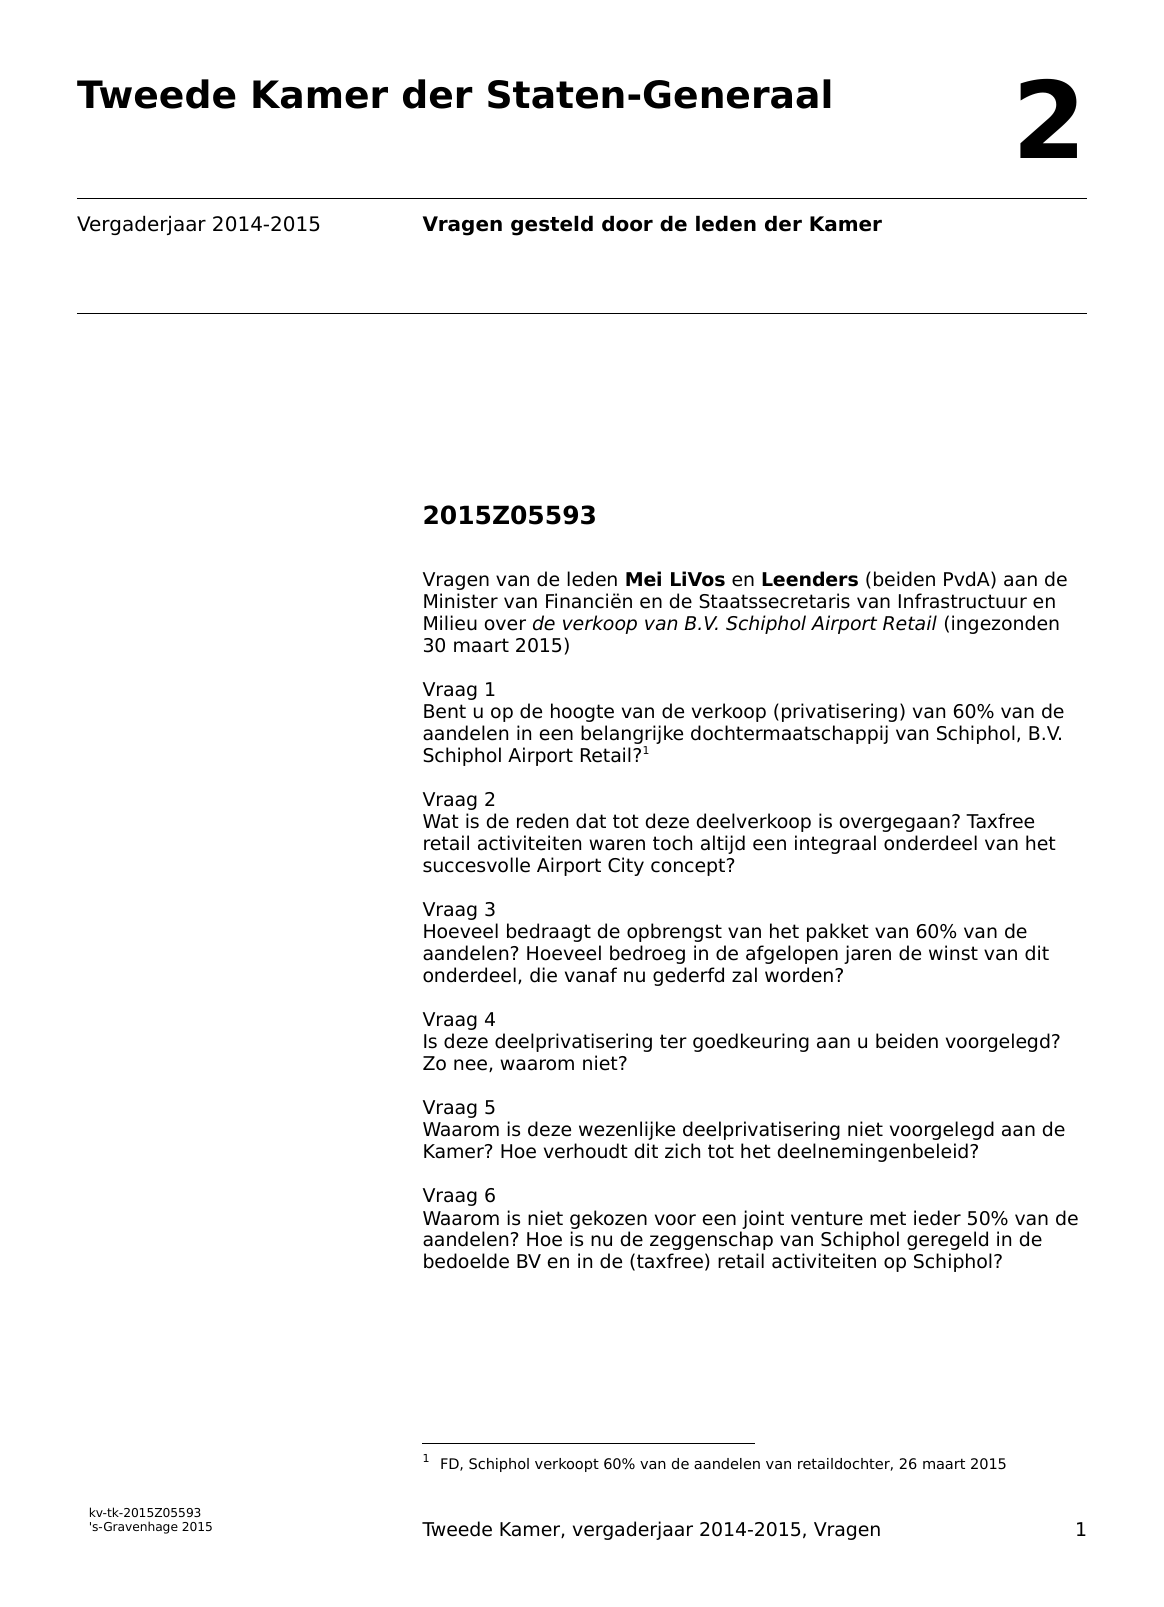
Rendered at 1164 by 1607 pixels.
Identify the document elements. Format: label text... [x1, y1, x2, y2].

table_cell Vergaderjaar 2014-2015 [77, 199, 422, 313]
text Vraag 2 [422, 789, 1087, 811]
table_cell Vragen gesteld door de leden der Kamer [422, 199, 1087, 313]
text Waarom is deze wezenlijke deelprivatisering niet voorgelegd aan de Kamer? Hoe verhoudt dit zich tot het deelnemingenbeleid? [422, 1119, 1087, 1163]
text Wat is de reden dat tot deze deelverkoop is overgegaan? Taxfree retail activiteiten waren toch altijd een integraal onderdeel van het succesvolle Airport City concept? [422, 811, 1087, 877]
text Waarom is niet gekozen voor een joint venture met ieder 50% van de aandelen? Hoe is nu de zeggenschap van Schiphol geregeld in de bedoelde BV en in de (taxfree) retail activiteiten op Schiphol? [422, 1207, 1087, 1273]
text FD, Schiphol verkoopt 60% van de aandelen van retaildochter, 26 maart 2015 [422, 1452, 1087, 1474]
text 2015Z05593 [422, 501, 1087, 531]
text Hoeveel bedraagt de opbrengst van het pakket van 60% van de aandelen? Hoeveel bedroeg in de afgelopen jaren de winst van dit onderdeel, die vanaf nu gederfd zal worden? [422, 921, 1087, 987]
text Is deze deelprivatisering ter goedkeuring aan u beiden voorgelegd? Zo nee, waarom niet? [422, 1031, 1087, 1075]
table_header Tweede Kamer der Staten-Generaal [77, 59, 886, 198]
text 's-Gravenhage 2015 [88, 1520, 323, 1534]
text Vraag 3 [422, 899, 1087, 921]
text Vraag 6 [422, 1185, 1087, 1207]
text Vragen van de leden Mei LiVos en Leenders (beiden PvdA) aan de Minister van Financiën en de Staatssecretaris van Infrastructuur en Milieu over de verkoop van B.V. Schiphol Airport Retail (ingezonden 30 maart 2015) [422, 569, 1087, 657]
text Vraag 5 [422, 1097, 1087, 1119]
text Vraag 1 [422, 679, 1087, 701]
text Bent u op de hoogte van de verkoop (privatisering) van 60% van de aandelen in een belangrijke dochtermaatschappij van Schiphol, B.V. Schiphol Airport Retail? [422, 701, 1087, 767]
text kv-tk-2015Z05593 [88, 1506, 323, 1520]
table_header 2 [886, 59, 1087, 198]
text Vraag 4 [422, 1009, 1087, 1031]
